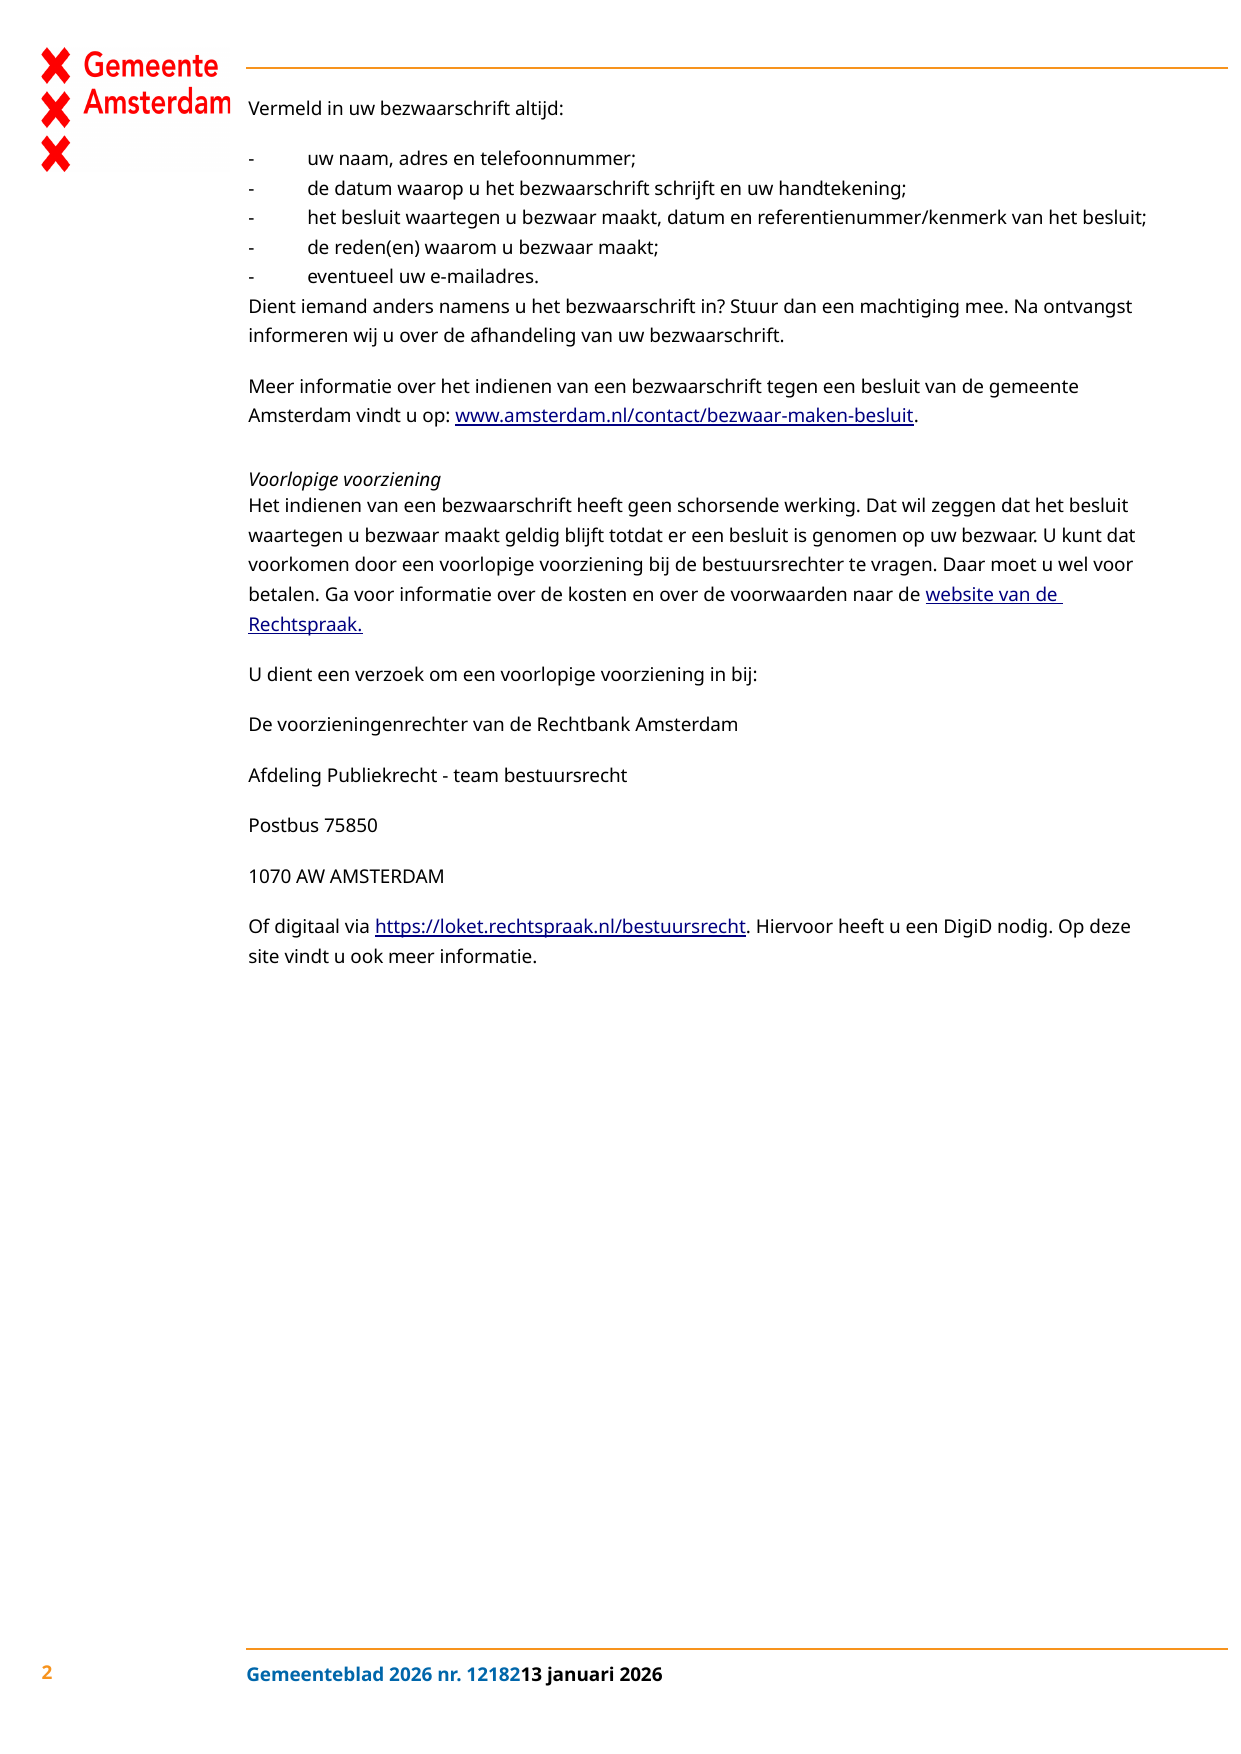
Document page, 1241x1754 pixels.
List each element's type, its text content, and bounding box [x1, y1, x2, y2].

text Meer informatie over het indienen van een bezwaarschrift tegen een besluit van de gemeente Amsterdam vindt u op: www.amsterdam.nl/contact/bezwaar-maken-besluit. [248, 373, 1152, 428]
picture [41, 47, 231, 172]
text Postbus 75850 [248, 812, 1152, 838]
text Vermeld in uw bezwaarschrift altijd: [248, 95, 1152, 121]
text De voorzieningenrechter van de Rechtbank Amsterdam [248, 712, 1152, 737]
text Of digitaal via https://loket.rechtspraak.nl/bestuursrecht. Hiervoor heeft u een DigiD nodig. Op deze site vindt u ook meer informatie. [248, 913, 1152, 968]
text Dient iemand anders namens u het bezwaarschrift in? Stuur dan een machtiging mee. Na ontvangst informeren wij u over de afhandeling van uw bezwaarschrift. [248, 293, 1152, 348]
text Afdeling Publiekrecht - team bestuursrecht [248, 762, 1152, 788]
list het besluit waartegen u bezwaar maakt, datum en referentienummer/kenmerk van het besluit; [248, 204, 1152, 230]
list eventueel uw e-mailadres. [248, 263, 1152, 289]
text Voorlopige voorziening [248, 467, 1152, 492]
list uw naam, adres en telefoonnummer; [248, 145, 1152, 171]
text 1070 AW AMSTERDAM [248, 863, 1152, 888]
text U dient een verzoek om een voorlopige voorziening in bij: [248, 661, 1152, 687]
list de reden(en) waarom u bezwaar maakt; [248, 234, 1152, 260]
list de datum waarop u het bezwaarschrift schrijft en uw handtekening; [248, 175, 1152, 201]
text Het indienen van een bezwaarschrift heeft geen schorsende werking. Dat wil zeggen dat het besluit waartegen u bezwaar maakt geldig blijft totdat er een besluit is genomen op uw bezwaar. U kunt dat voorkomen door een voorlopige voorziening bij de bestuursrechter te vragen. Daar moet u wel voor betalen. Ga voor informatie over de kosten en over de voorwaarden naar de website van de Rechtspraak. [248, 492, 1152, 636]
